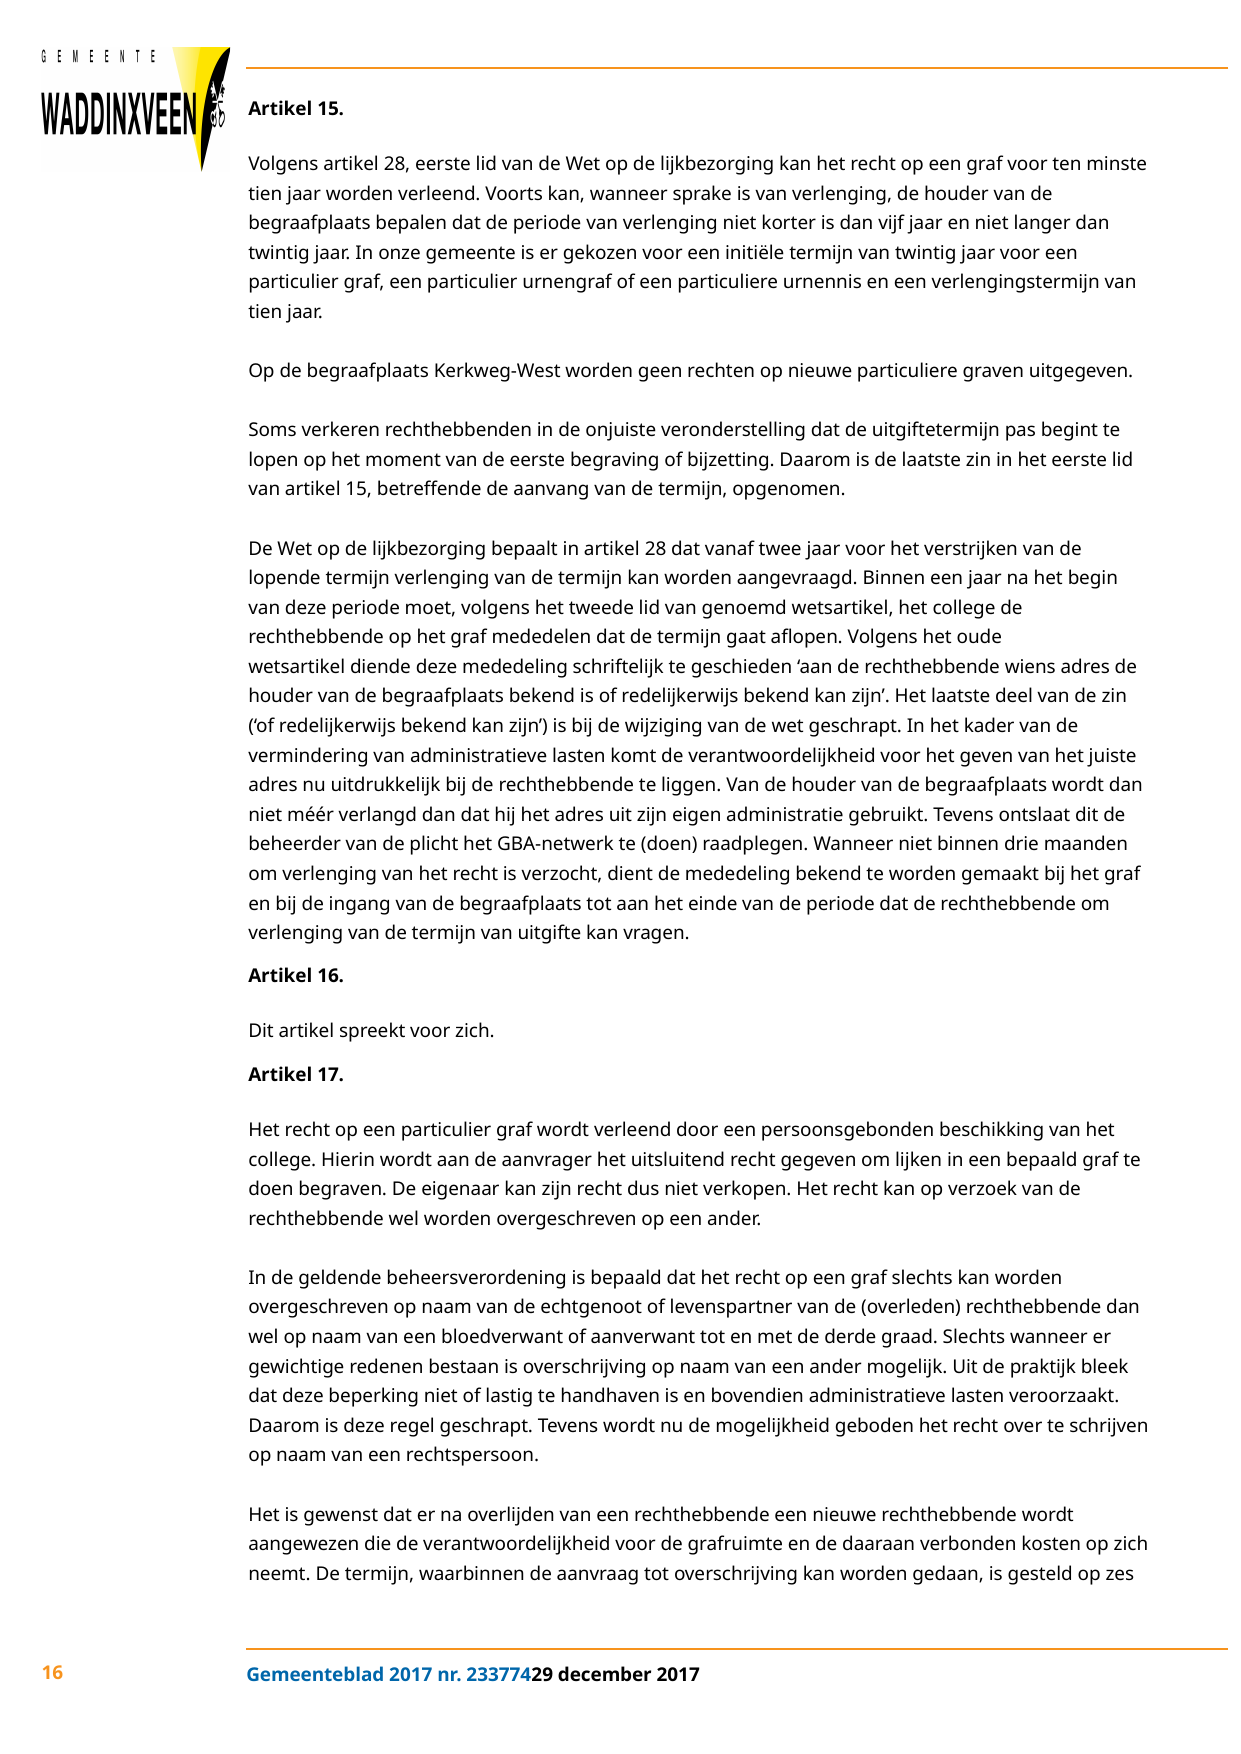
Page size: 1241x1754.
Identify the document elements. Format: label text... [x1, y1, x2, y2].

text In de geldende beheersverordening is bepaald dat het recht op een graf slechts kan worden overgeschreven op naam van de echtgenoot of levenspartner van de (overleden) rechthebbende dan wel op naam van een bloedverwant of aanverwant tot en met de derde graad. Slechts wanneer er gewichtige redenen bestaan is overschrijving op naam van een ander mogelijk. Uit de praktijk bleek dat deze beperking niet of lastig te handhaven is en bovendien administratieve lasten veroorzaakt. Daarom is deze regel geschrapt. Tevens wordt nu de mogelijkheid geboden het recht over te schrijven op naam van een rechtspersoon. [248, 1264, 1152, 1467]
picture [41, 47, 231, 172]
text Dit artikel spreekt voor zich. [248, 1018, 1152, 1043]
text Op de begraafplaats Kerkweg-West worden geen rechten op nieuwe particuliere graven uitgegeven. [248, 357, 1152, 383]
text Soms verkeren rechthebbenden in de onjuiste veronderstelling dat de uitgiftetermijn pas begint te lopen op het moment van de eerste begraving of bijzetting. Daarom is de laatste zin in het eerste lid van artikel 15, betreffende de aanvang van de termijn, opgenomen. [248, 416, 1152, 501]
text Artikel 16. [248, 962, 1152, 988]
text Het recht op een particulier graf wordt verleend door een persoonsgebonden beschikking van het college. Hierin wordt aan de aanvrager het uitsluitend recht gegeven om lijken in een bepaald graf te doen begraven. De eigenaar kan zijn recht dus niet verkopen. Het recht kan op verzoek van de rechthebbende wel worden overgeschreven op een ander. [248, 1116, 1152, 1231]
text Volgens artikel 28, eerste lid van de Wet op de lijkbezorging kan het recht op een graf voor ten minste tien jaar worden verleend. Voorts kan, wanneer sprake is van verlenging, de houder van de begraafplaats bepalen dat de periode van verlenging niet korter is dan vijf jaar en niet langer dan twintig jaar. In onze gemeente is er gekozen voor een initiële termijn van twintig jaar voor een particulier graf, een particulier urnengraf of een particuliere urnennis en een verlengingstermijn van tien jaar. [248, 150, 1152, 324]
text Artikel 17. [248, 1061, 1152, 1087]
text De Wet op de lijkbezorging bepaalt in artikel 28 dat vanaf twee jaar voor het verstrijken van de lopende termijn verlenging van de termijn kan worden aangevraagd. Binnen een jaar na het begin van deze periode moet, volgens het tweede lid van genoemd wetsartikel, het college de rechthebbende op het graf mededelen dat de termijn gaat aflopen. Volgens het oude wetsartikel diende deze mededeling schriftelijk te geschieden ‘aan de rechthebbende wiens adres de houder van de begraafplaats bekend is of redelijkerwijs bekend kan zijn’. Het laatste deel van de zin (‘of redelijkerwijs bekend kan zijn’) is bij de wijziging van de wet geschrapt. In het kader van de vermindering van administratieve lasten komt de verantwoordelijkheid voor het geven van het juiste adres nu uitdrukkelijk bij de rechthebbende te liggen. Van de houder van de begraafplaats wordt dan niet méér verlangd dan dat hij het adres uit zijn eigen administratie gebruikt. Tevens ontslaat dit de beheerder van de plicht het GBA-netwerk te (doen) raadplegen. Wanneer niet binnen drie maanden om verlenging van het recht is verzocht, dient de mededeling bekend te worden gemaakt bij het graf en bij de ingang van de begraafplaats tot aan het einde van de periode dat de rechthebbende om verlenging van de termijn van uitgifte kan vragen. [248, 535, 1152, 945]
text Het is gewenst dat er na overlijden van een rechthebbende een nieuwe rechthebbende wordt aangewezen die de verantwoordelijkheid voor de grafruimte en de daaraan verbonden kosten op zich neemt. De termijn, waarbinnen de aanvraag tot overschrijving kan worden gedaan, is gesteld op zes [248, 1501, 1152, 1586]
text Artikel 15. [248, 95, 1152, 121]
